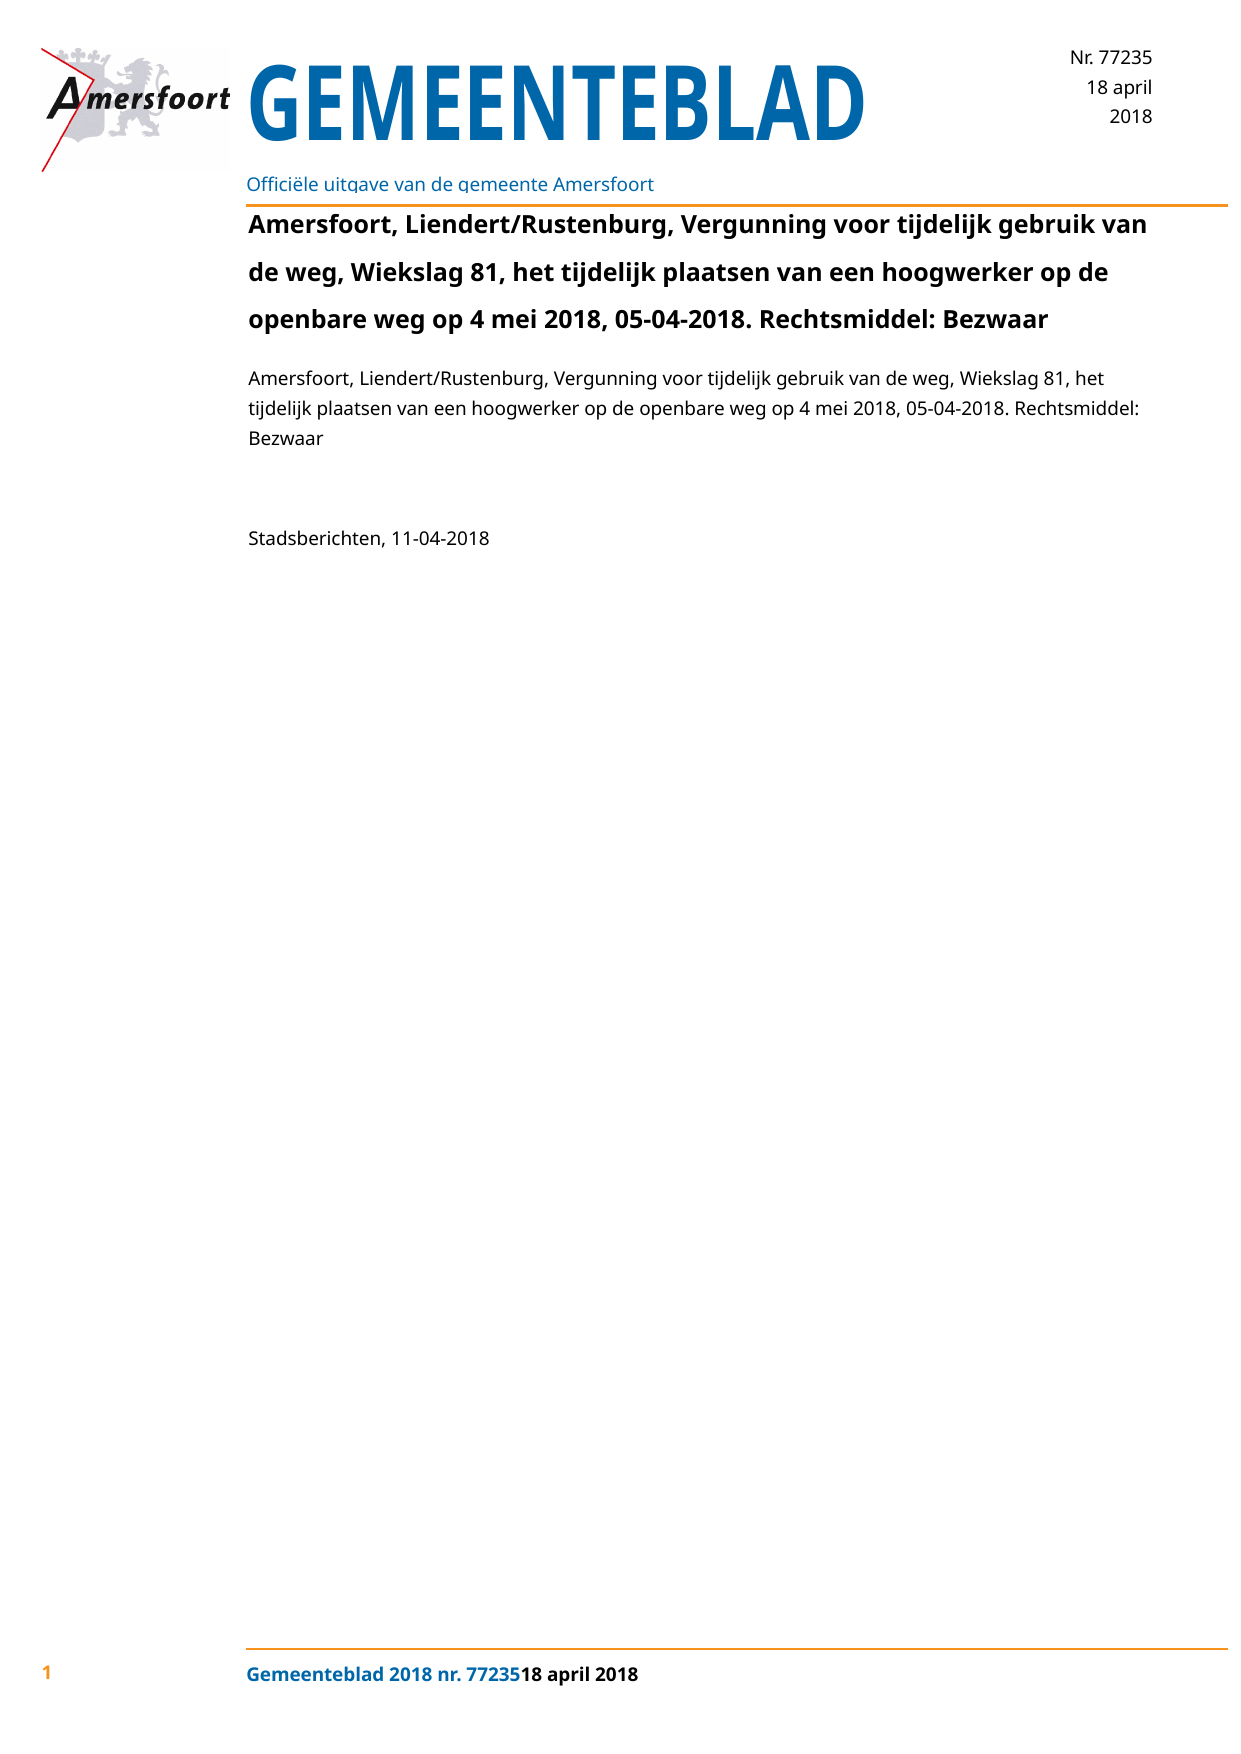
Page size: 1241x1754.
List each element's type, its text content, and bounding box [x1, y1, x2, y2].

picture [41, 47, 231, 172]
text Stadsberichten, 11-04-2018 [248, 526, 1152, 551]
text Amersfoort, Liendert/Rustenburg, Vergunning voor tijdelijk gebruik van de weg, Wiekslag 81, het tijdelijk plaatsen van een hoogwerker op de openbare weg op 4 mei 2018, 05-04-2018. Rechtsmiddel: Bezwaar [248, 366, 1152, 450]
text Amersfoort, Liendert/Rustenburg, Vergunning voor tijdelijk gebruik van de weg, Wiekslag 81, het tijdelijk plaatsen van een hoogwerker op de openbare weg op 4 mei 2018, 05-04-2018. Rechtsmiddel: Bezwaar [248, 207, 1152, 336]
